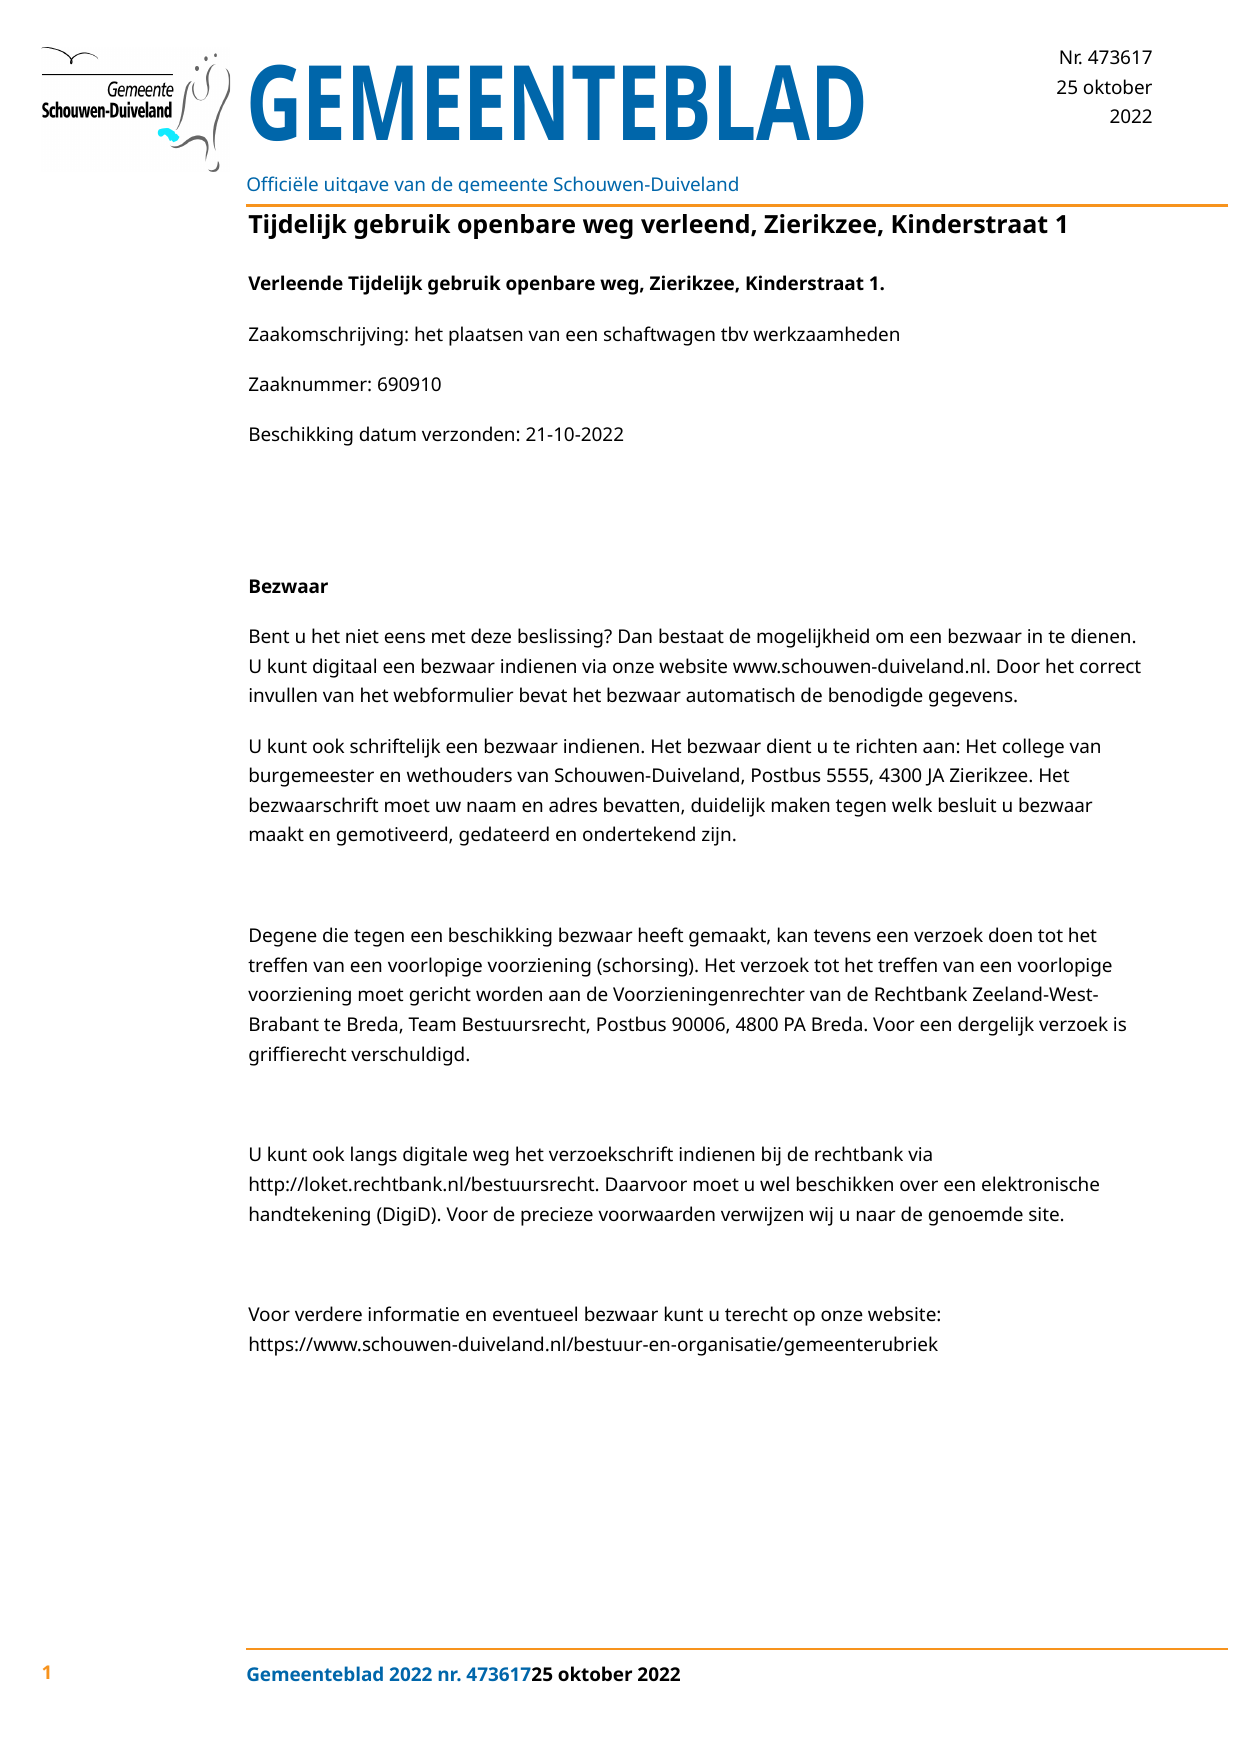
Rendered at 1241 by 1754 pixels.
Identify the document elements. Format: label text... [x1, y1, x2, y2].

text Degene die tegen een beschikking bezwaar heeft gemaakt, kan tevens een verzoek doen tot het treffen van een voorlopige voorziening (schorsing). Het verzoek tot het treffen van een voorlopige voorziening moet gericht worden aan de Voorzieningenrechter van de Rechtbank Zeeland-West-Brabant te Breda, Team Bestuursrecht, Postbus 90006, 4800 PA Breda. Voor een dergelijk verzoek is griffierecht verschuldigd. [248, 922, 1152, 1066]
text Zaaknummer: 690910 [248, 371, 1152, 397]
text Beschikking datum verzonden: 21-10-2022 [248, 422, 1152, 447]
text Tijdelijk gebruik openbare weg verleend, Zierikzee, Kinderstraat 1 [248, 207, 1152, 241]
text Voor verdere informatie en eventueel bezwaar kunt u terecht op onze website: https://www.schouwen-duiveland.nl/bestuur-en-organisatie/gemeenterubriek [248, 1302, 1152, 1357]
text Bezwaar [248, 573, 1152, 598]
picture [41, 47, 231, 172]
text U kunt ook schriftelijk een bezwaar indienen. Het bezwaar dient u te richten aan: Het college van burgemeester en wethouders van Schouwen-Duiveland, Postbus 5555, 4300 JA Zierikzee. Het bezwaarschrift moet uw naam en adres bevatten, duidelijk maken tegen welk besluit u bezwaar maakt en gemotiveerd, gedateerd en ondertekend zijn. [248, 733, 1152, 847]
text Zaakomschrijving: het plaatsen van een schaftwagen tbv werkzaamheden [248, 321, 1152, 346]
text U kunt ook langs digitale weg het verzoekschrift indienen bij de rechtbank via http://loket.rechtbank.nl/bestuursrecht. Daarvoor moet u wel beschikken over een elektronische handtekening (DigiD). Voor de precieze voorwaarden verwijzen wij u naar de genoemde site. [248, 1142, 1152, 1226]
text Verleende Tijdelijk gebruik openbare weg, Zierikzee, Kinderstraat 1. [248, 270, 1152, 296]
text Bent u het niet eens met deze beslissing? Dan bestaat de mogelijkheid om een bezwaar in te dienen. U kunt digitaal een bezwaar indienen via onze website www.schouwen-duiveland.nl. Door het correct invullen van het webformulier bevat het bezwaar automatisch de benodigde gegevens. [248, 623, 1152, 708]
